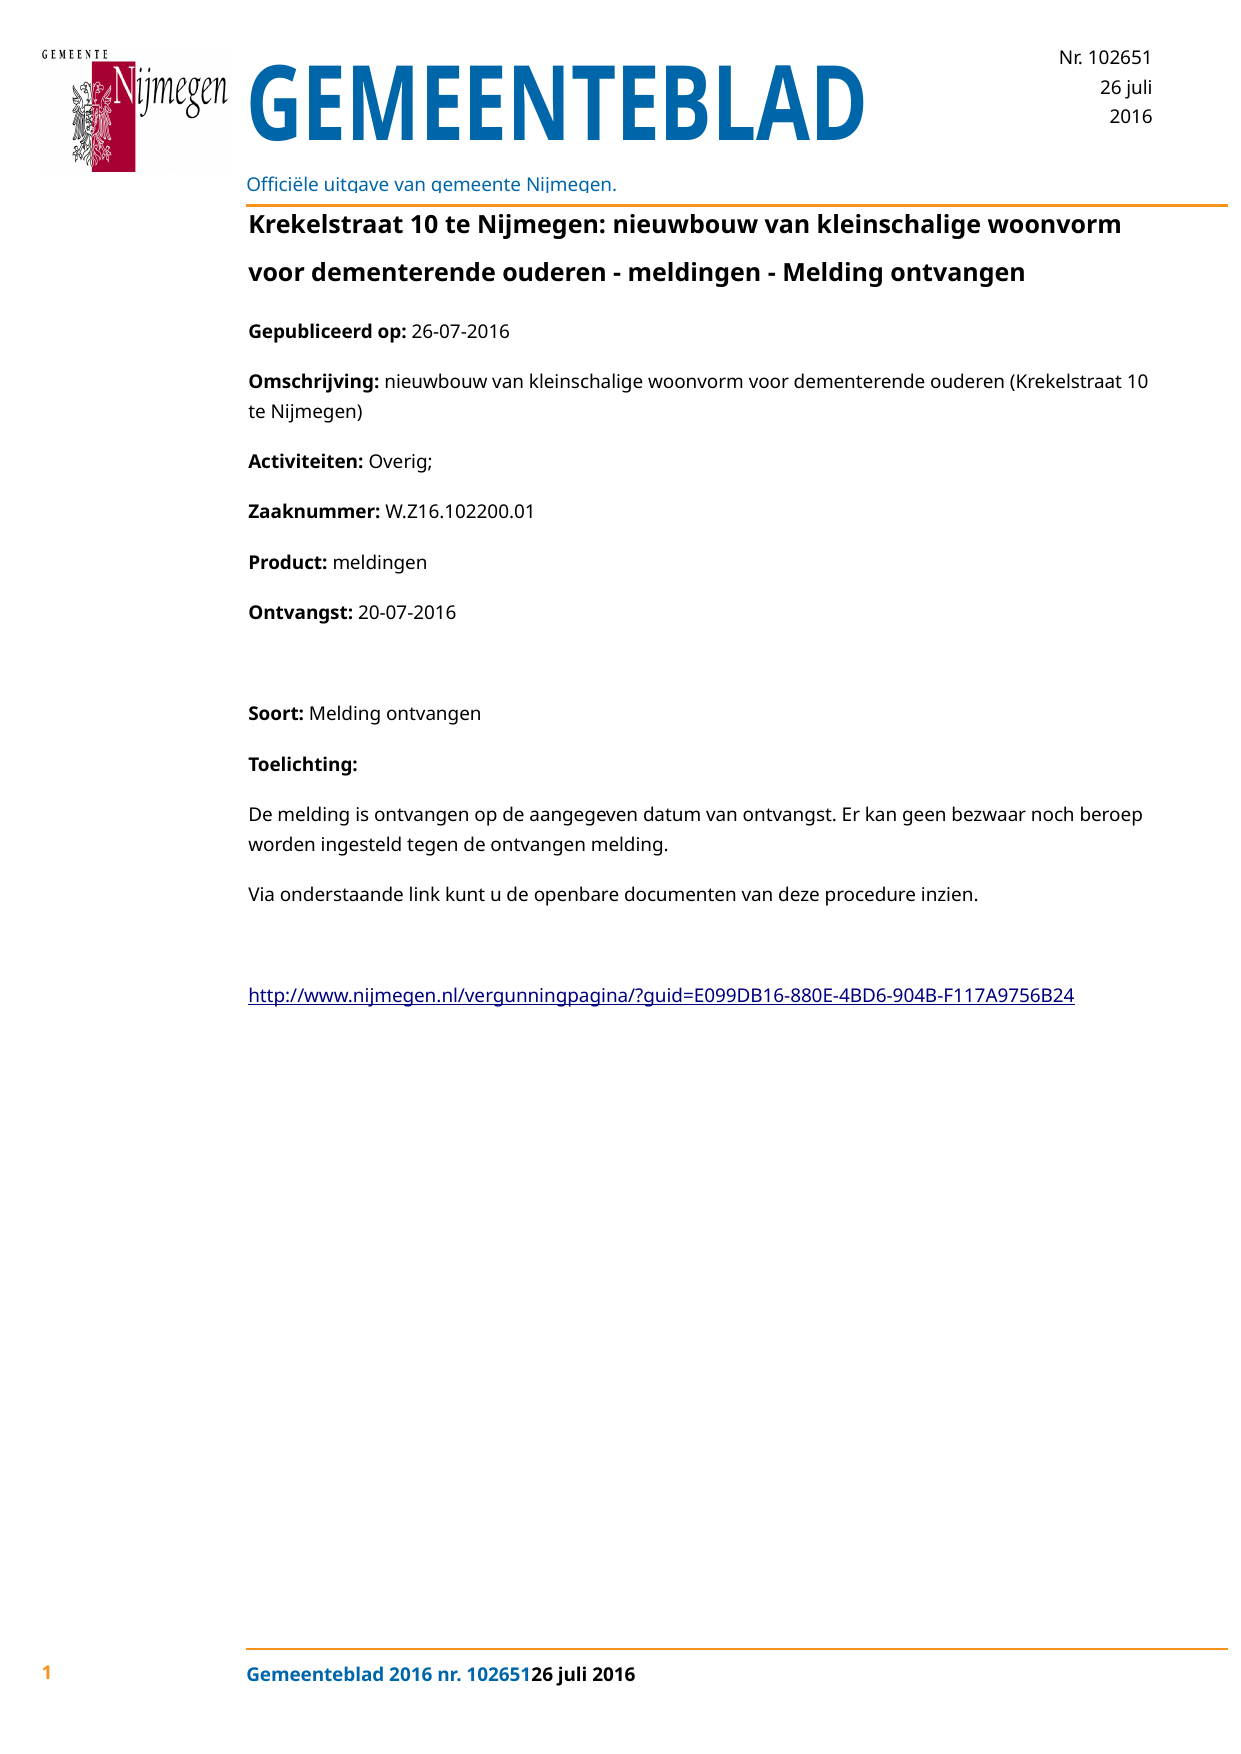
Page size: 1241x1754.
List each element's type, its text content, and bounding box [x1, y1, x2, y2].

text Toelichting: [248, 751, 1152, 777]
text Gepubliceerd op: 26-07-2016 [248, 318, 1152, 344]
text Soort: Melding ontvangen [248, 700, 1152, 726]
text Product: meldingen [248, 549, 1152, 575]
text Omschrijving: nieuwbouw van kleinschalige woonvorm voor dementerende ouderen (Krekelstraat 10 te Nijmegen) [248, 368, 1152, 424]
text Ontvangst: 20-07-2016 [248, 599, 1152, 625]
text Activiteiten: Overig; [248, 448, 1152, 474]
picture [41, 47, 231, 172]
text http://www.nijmegen.nl/vergunningpagina/?guid=E099DB16-880E-4BD6-904B-F117A9756B24 [248, 982, 1152, 1008]
text Via onderstaande link kunt u de openbare documenten van deze procedure inzien. [248, 881, 1152, 907]
text Zaaknummer: W.Z16.102200.01 [248, 499, 1152, 524]
text Krekelstraat 10 te Nijmegen: nieuwbouw van kleinschalige woonvorm voor dementerende ouderen - meldingen - Melding ontvangen [248, 207, 1152, 288]
text De melding is ontvangen op de aangegeven datum van ontvangst. Er kan geen bezwaar noch beroep worden ingesteld tegen de ontvangen melding. [248, 801, 1152, 857]
